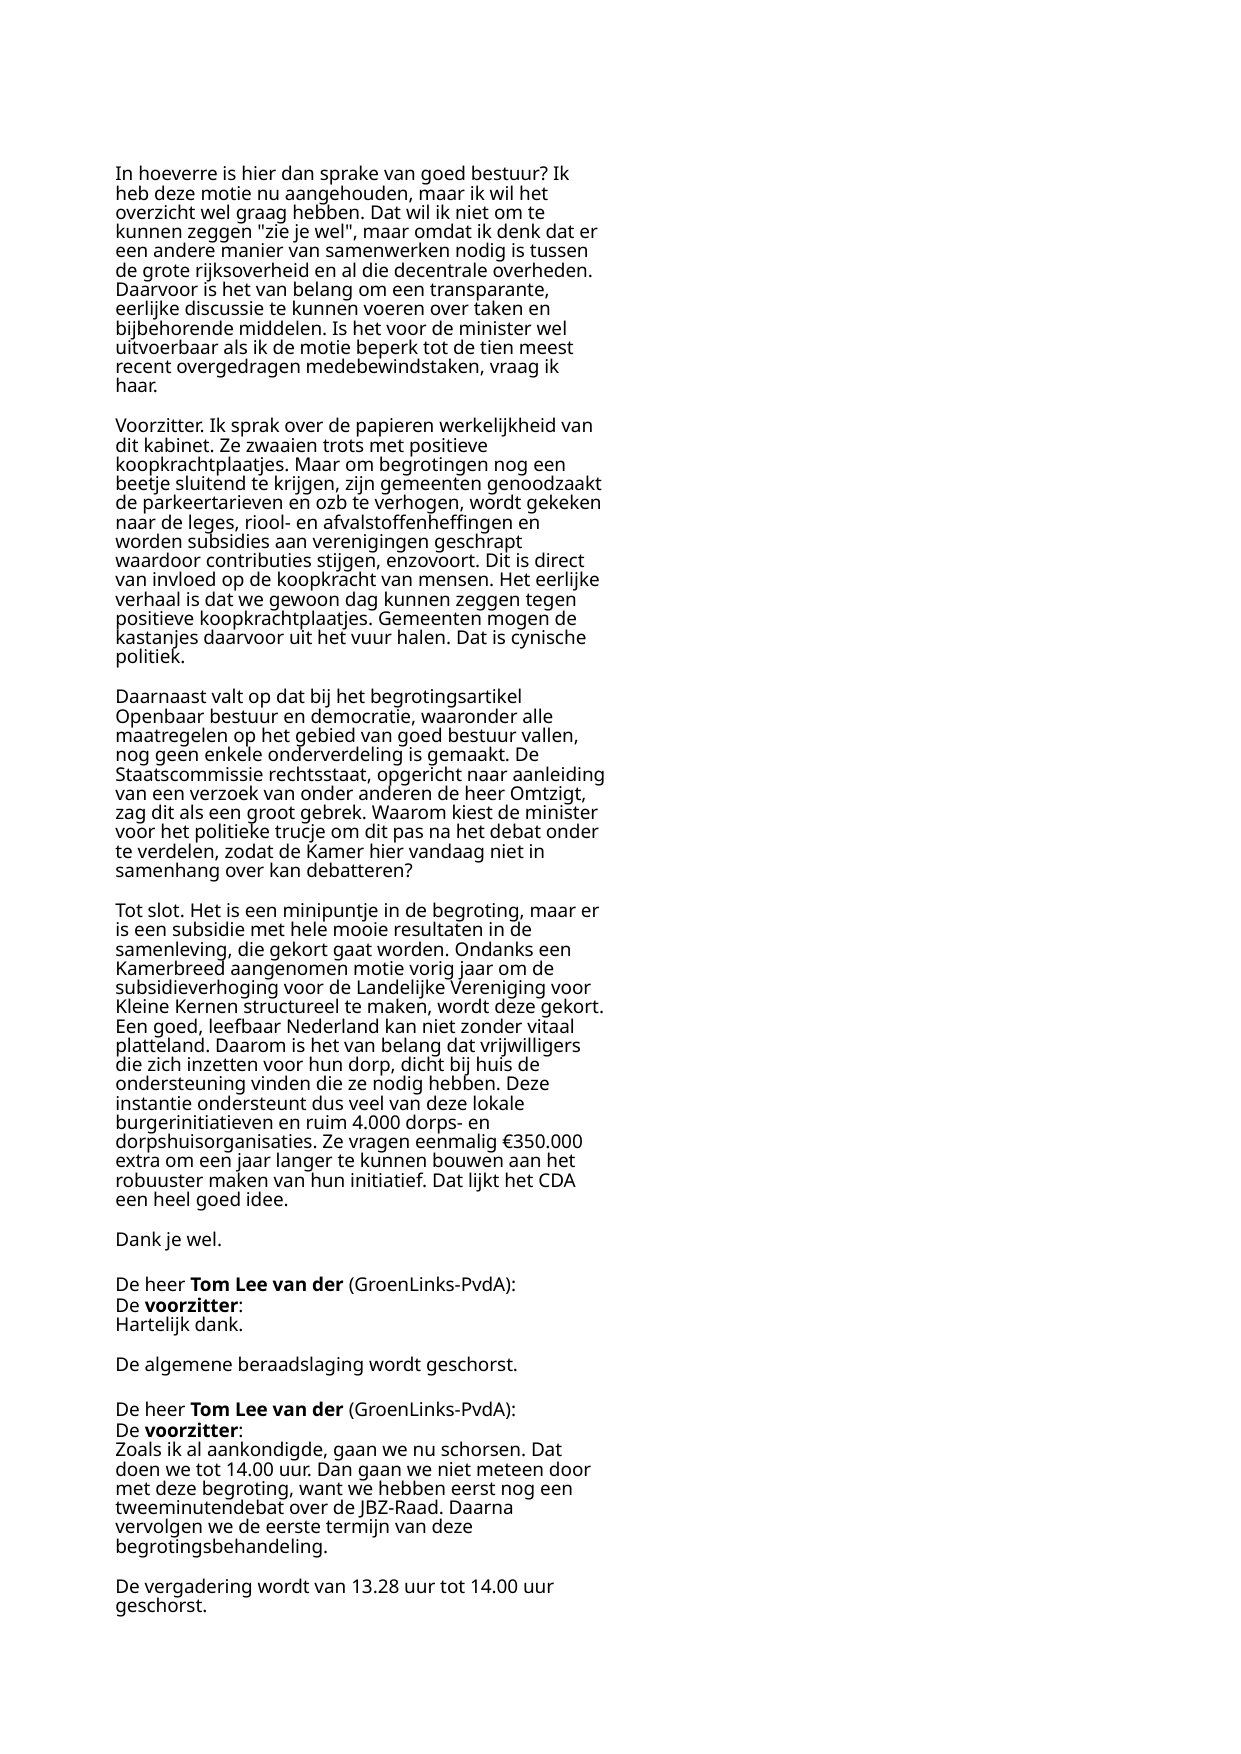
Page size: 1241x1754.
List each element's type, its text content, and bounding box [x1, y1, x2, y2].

text Hartelijk dank. [115, 1316, 605, 1335]
text De voorzitter: [115, 1422, 605, 1441]
text Voorzitter. Ik sprak over de papieren werkelijkheid van dit kabinet. Ze zwaaien trots met positieve koopkrachtplaatjes. Maar om begrotingen nog een beetje sluitend te krijgen, zijn gemeenten genoodzaakt de parkeertarieven en ozb te verhogen, wordt gekeken naar de leges, riool- en afvalstoffenheffingen en worden subsidies aan verenigingen geschrapt waardoor contributies stijgen, enzovoort. Dit is direct van invloed op de koopkracht van mensen. Het eerlijke verhaal is dat we gewoon dag kunnen zeggen tegen positieve koopkrachtplaatjes. Gemeenten mogen de kastanjes daarvoor uit het vuur halen. Dat is cynische politiek. [115, 417, 605, 668]
text Dank je wel. [115, 1231, 605, 1250]
text De vergadering wordt van 13.28 uur tot 14.00 uur geschorst. [115, 1578, 605, 1616]
text Zoals ik al aankondigde, gaan we nu schorsen. Dat doen we tot 14.00 uur. Dan gaan we niet meteen door met deze begroting, want we hebben eerst nog een tweeminutendebat over de JBZ-Raad. Daarna vervolgen we de eerste termijn van deze begrotingsbehandeling. [115, 1441, 605, 1557]
text De heer Tom Lee van der (GroenLinks-PvdA): [115, 1271, 605, 1297]
text Daarnaast valt op dat bij het begrotingsartikel Openbaar bestuur en democratie, waaronder alle maatregelen op het gebied van goed bestuur vallen, nog geen enkele onderverdeling is gemaakt. De Staatscommissie rechtsstaat, opgericht naar aanleiding van een verzoek van onder anderen de heer Omtzigt, zag dit als een groot gebrek. Waarom kiest de minister voor het politieke trucje om dit pas na het debat onder te verdelen, zodat de Kamer hier vandaag niet in samenhang over kan debatteren? [115, 688, 605, 881]
text Tot slot. Het is een minipuntje in de begroting, maar er is een subsidie met hele mooie resultaten in de samenleving, die gekort gaat worden. Ondanks een Kamerbreed aangenomen motie vorig jaar om de subsidieverhoging voor de Landelijke Vereniging voor Kleine Kernen structureel te maken, wordt deze gekort. Een goed, leefbaar Nederland kan niet zonder vitaal platteland. Daarom is het van belang dat vrijwilligers die zich inzetten voor hun dorp, dicht bij huis de ondersteuning vinden die ze nodig hebben. Deze instantie ondersteunt dus veel van deze lokale burgerinitiatieven en ruim 4.000 dorps- en dorpshuisorganisaties. Ze vragen eenmalig €350.000 extra om een jaar langer te kunnen bouwen aan het robuuster maken van hun initiatief. Dat lijkt het CDA een heel goed idee. [115, 902, 605, 1210]
text In hoeverre is hier dan sprake van goed bestuur? Ik heb deze motie nu aangehouden, maar ik wil het overzicht wel graag hebben. Dat wil ik niet om te kunnen zeggen "zie je wel", maar omdat ik denk dat er een andere manier van samenwerken nodig is tussen de grote rijksoverheid en al die decentrale overheden. Daarvoor is het van belang om een transparante, eerlijke discussie te kunnen voeren over taken en bijbehorende middelen. Is het voor de minister wel uitvoerbaar als ik de motie beperk tot de tien meest recent overgedragen medebewindstaken, vraag ik haar. [115, 165, 605, 397]
text De voorzitter: [115, 1297, 605, 1316]
text De algemene beraadslaging wordt geschorst. [115, 1356, 605, 1375]
text De heer Tom Lee van der (GroenLinks-PvdA): [115, 1396, 605, 1422]
